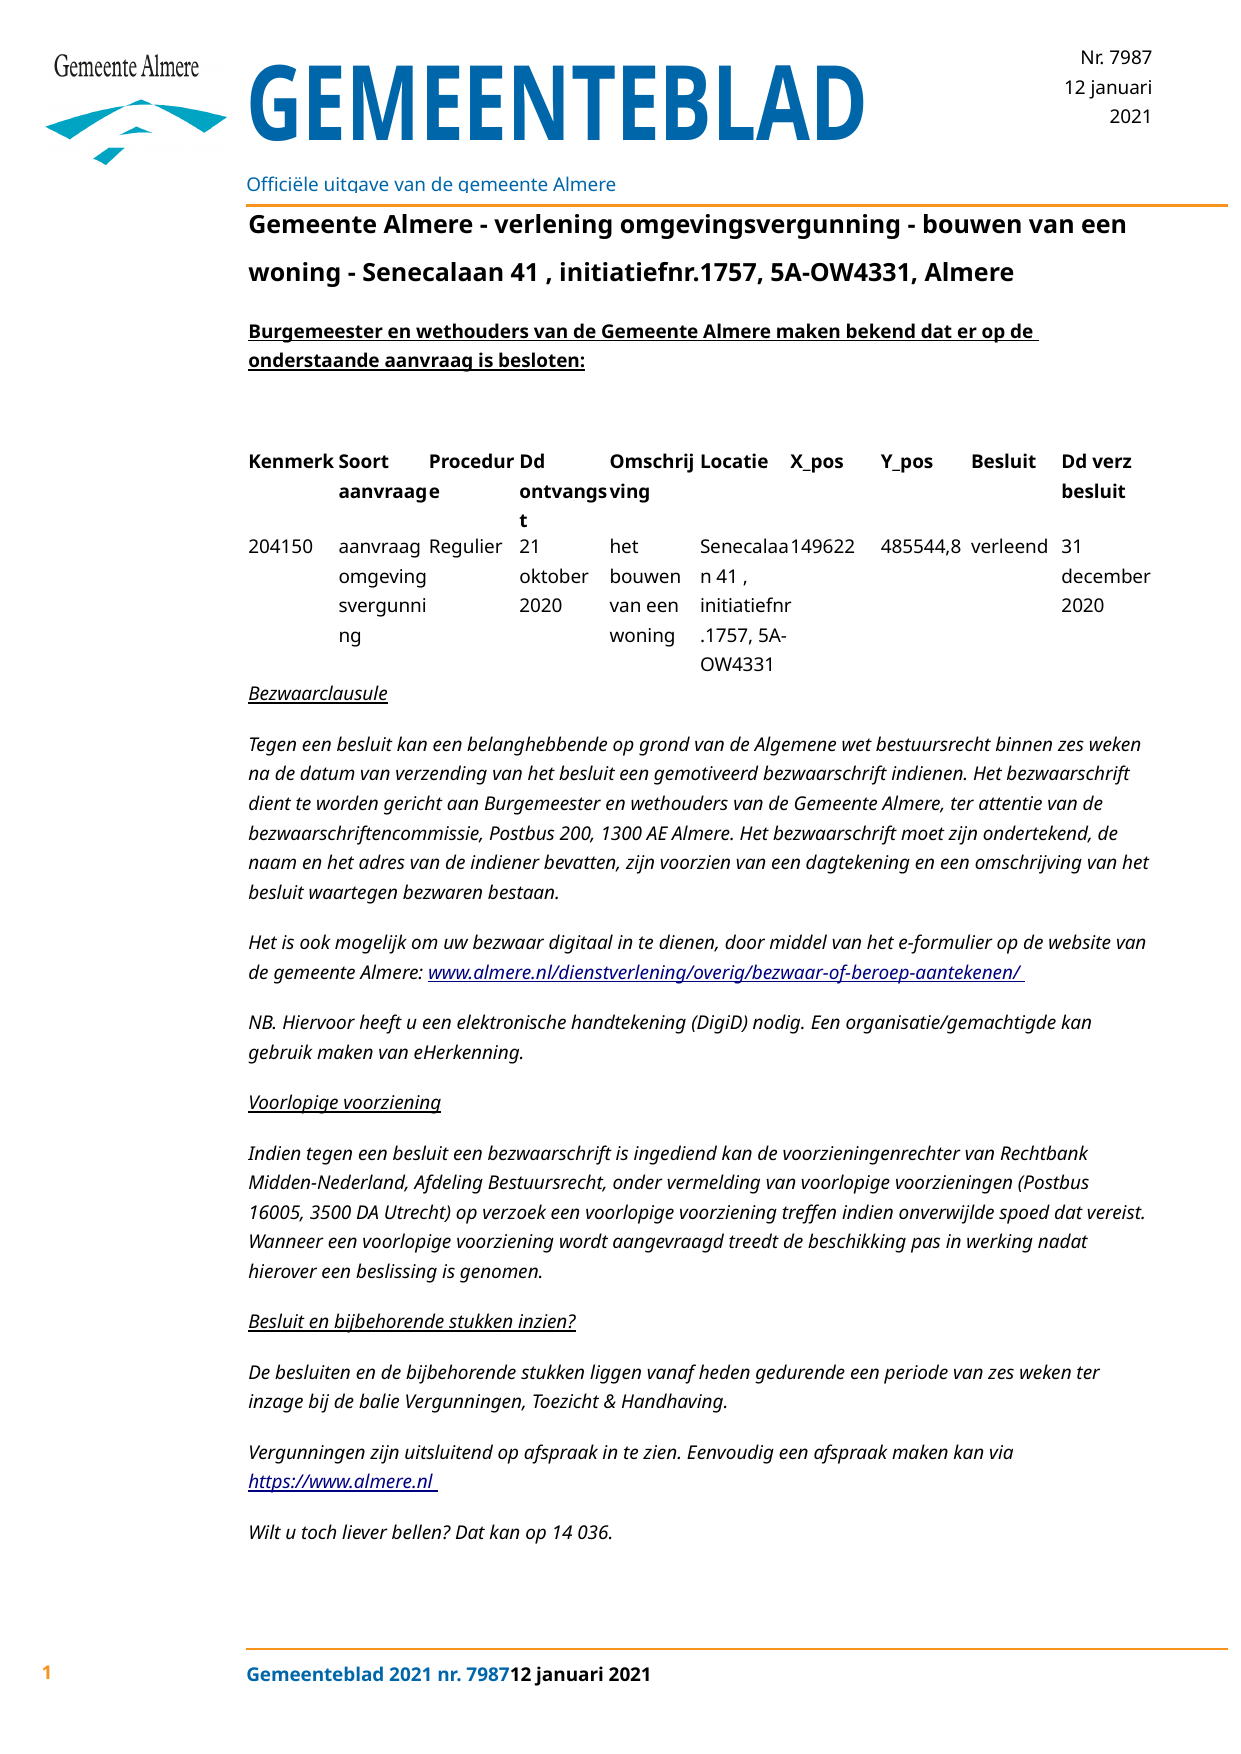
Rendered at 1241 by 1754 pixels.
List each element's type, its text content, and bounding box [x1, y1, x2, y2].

table_cell 204150 [248, 533, 338, 677]
table_cell het bouwen van een woning [609, 533, 700, 677]
table_cell 149622 [790, 533, 881, 677]
table_header Dd ontvangst [519, 449, 609, 533]
table_cell Regulier [429, 533, 519, 677]
text Het is ook mogelijk om uw bezwaar digitaal in te dienen, door middel van het e-formulier op de website van de gemeente Almere: www.almere.nl/dienstverlening/overig/bezwaar-of-beroep-aantekenen/ [248, 929, 1152, 985]
table_cell aanvraag omgevingsvergunning [338, 533, 429, 677]
table_cell 21 oktober 2020 [519, 533, 609, 677]
text Tegen een besluit kan een belanghebbende op grond van de Algemene wet bestuursrecht binnen zes weken na de datum van verzending van het besluit een gemotiveerd bezwaarschrift indienen. Het bezwaarschrift dient te worden gericht aan Burgemeester en wethouders van de Gemeente Almere, ter attentie van de bezwaarschriftencommissie, Postbus 200, 1300 AE Almere. Het bezwaarschrift moet zijn ondertekend, de naam en het adres van de indiener bevatten, zijn voorzien van een dagtekening en een omschrijving van het besluit waartegen bezwaren bestaan. [248, 731, 1152, 905]
table_header Dd verz besluit [1061, 449, 1152, 533]
text Bezwaarclausule [248, 681, 1152, 706]
text NB. Hiervoor heeft u een elektronische handtekening (DigiD) nodig. Een organisatie/gemachtigde kan gebruik maken van eHerkenning. [248, 1009, 1152, 1065]
table_cell Senecalaan 41 , initiatiefnr.1757, 5A-OW4331 [700, 533, 790, 677]
text Gemeente Almere - verlening omgevingsvergunning - bouwen van een woning - Senecalaan 41 , initiatiefnr.1757, 5A-OW4331, Almere [248, 207, 1152, 288]
text Burgemeester en wethouders van de Gemeente Almere maken bekend dat er op de onderstaande aanvraag is besloten: [248, 318, 1152, 373]
table_header Procedure [429, 449, 519, 533]
text Voorlopige voorziening [248, 1089, 1152, 1115]
table_cell 485544,8 [881, 533, 971, 677]
table_header Soort aanvraag [338, 449, 429, 533]
text Vergunningen zijn uitsluitend op afspraak in te zien. Eenvoudig een afspraak maken kan via https://www.almere.nl [248, 1439, 1152, 1494]
text De besluiten en de bijbehorende stukken liggen vanaf heden gedurende een periode van zes weken ter inzage bij de balie Vergunningen, Toezicht & Handhaving. [248, 1359, 1152, 1414]
table_header Besluit [971, 449, 1061, 533]
text Indien tegen een besluit een bezwaarschrift is ingediend kan de voorzieningenrechter van Rechtbank Midden-Nederland, Afdeling Bestuursrecht, onder vermelding van voorlopige voorzieningen (Postbus 16005, 3500 DA Utrecht) op verzoek een voorlopige voorziening treffen indien onverwijlde spoed dat vereist. Wanneer een voorlopige voorziening wordt aangevraagd treedt de beschikking pas in werking nadat hierover een beslissing is genomen. [248, 1140, 1152, 1284]
table_header Omschrijving [609, 449, 700, 533]
text Besluit en bijbehorende stukken inzien? [248, 1308, 1152, 1334]
text Wilt u toch liever bellen? Dat kan op 14 036. [248, 1519, 1152, 1545]
table_cell verleend [971, 533, 1061, 677]
table_header Locatie [700, 449, 790, 533]
table_header Kenmerk [248, 449, 338, 533]
table_cell 31 december 2020 [1061, 533, 1152, 677]
table_header Y_pos [881, 449, 971, 533]
picture [41, 47, 231, 172]
table_header X_pos [790, 449, 881, 533]
